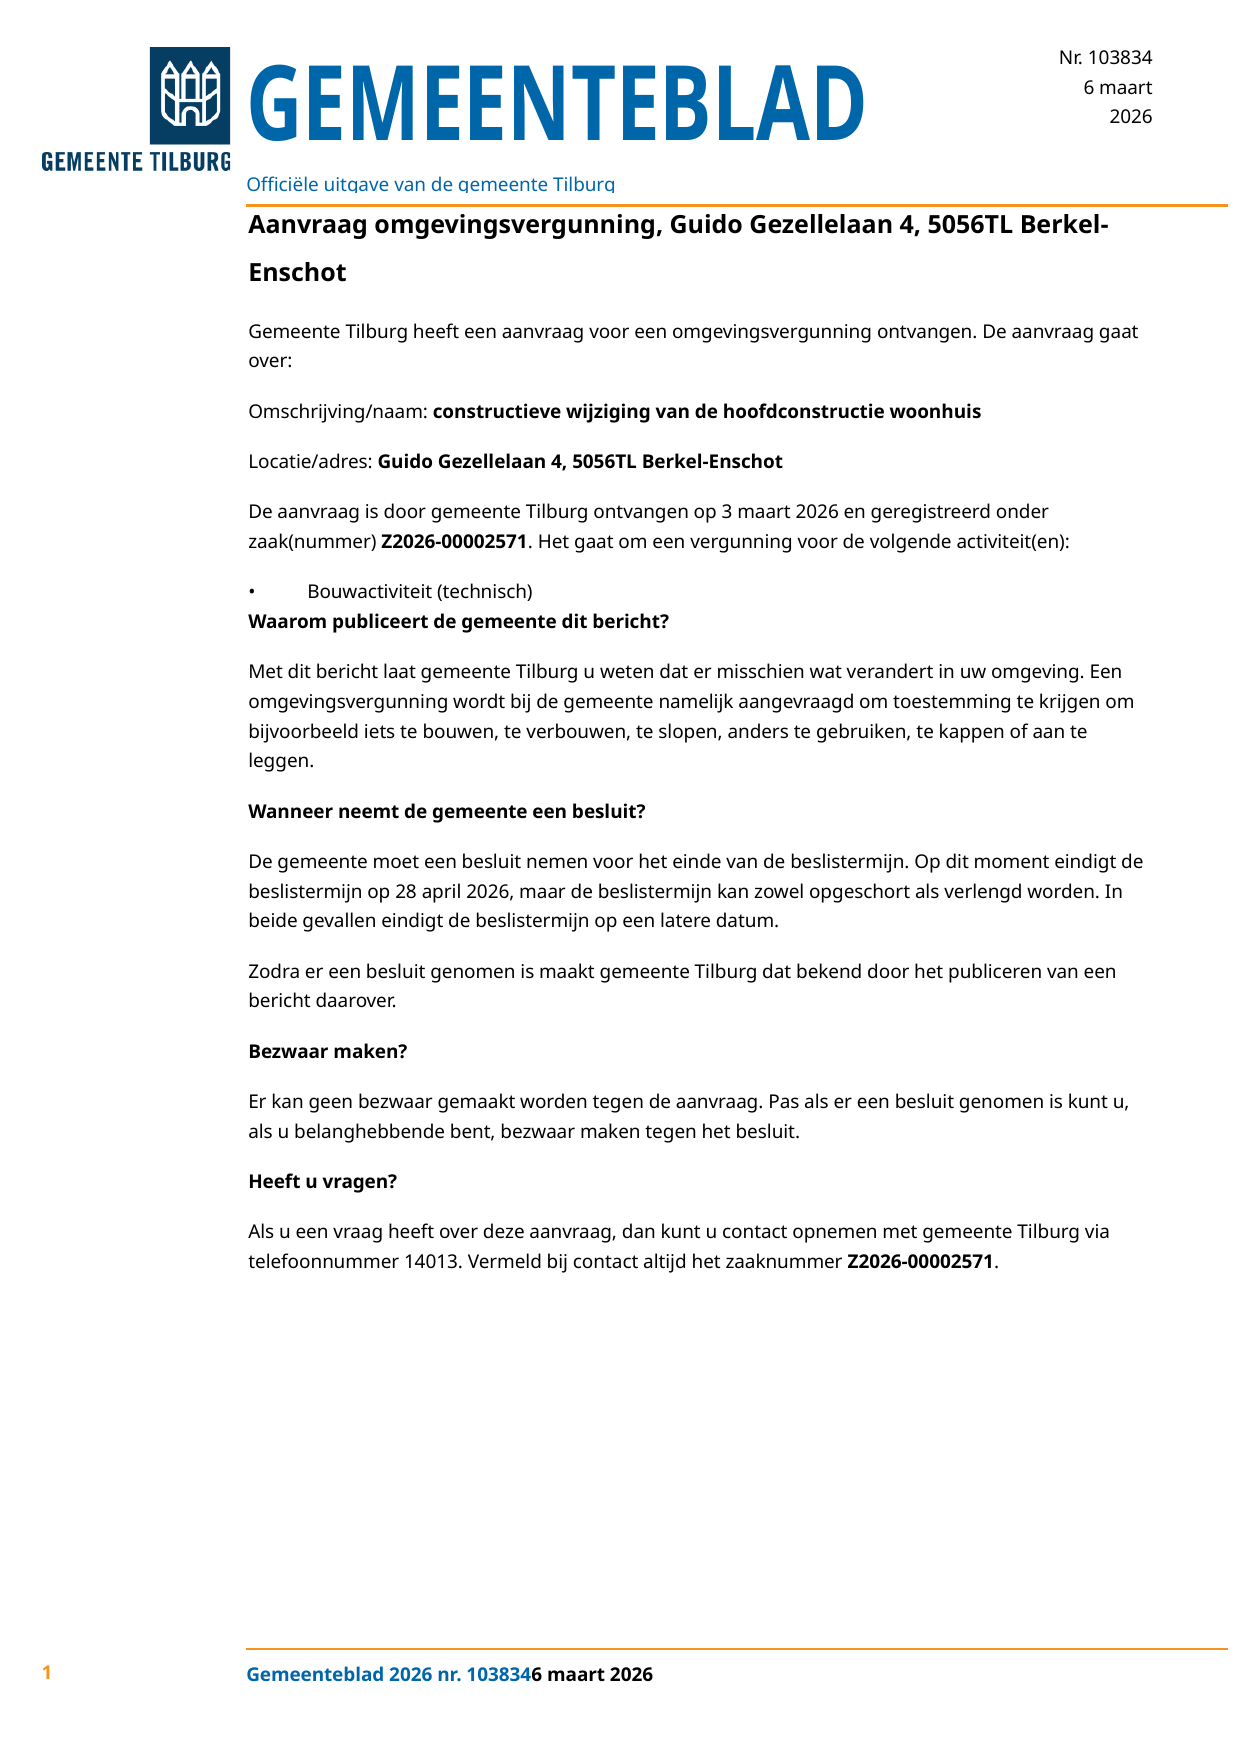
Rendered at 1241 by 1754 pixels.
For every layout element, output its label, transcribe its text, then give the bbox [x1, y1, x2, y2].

text Bezwaar maken? [248, 1038, 1152, 1064]
text Er kan geen bezwaar gemaakt worden tegen de aanvraag. Pas als er een besluit genomen is kunt u, als u belanghebbende bent, bezwaar maken tegen het besluit. [248, 1088, 1152, 1144]
text Heeft u vragen? [248, 1168, 1152, 1194]
text Gemeente Tilburg heeft een aanvraag voor een omgevingsvergunning ontvangen. De aanvraag gaat over: [248, 318, 1152, 373]
picture [41, 47, 231, 172]
text Zodra er een besluit genomen is maakt gemeente Tilburg dat bekend door het publiceren van een bericht daarover. [248, 958, 1152, 1013]
text Omschrijving/naam: constructieve wijziging van de hoofdconstructie woonhuis [248, 398, 1152, 424]
text De aanvraag is door gemeente Tilburg ontvangen op 3 maart 2026 en geregistreerd onder zaak(nummer) Z2026-00002571. Het gaat om een vergunning voor de volgende activiteit(en): [248, 499, 1152, 554]
text Wanneer neemt de gemeente een besluit? [248, 798, 1152, 824]
text De gemeente moet een besluit nemen voor het einde van de beslistermijn. Op dit moment eindigt de beslistermijn op 28 april 2026, maar de beslistermijn kan zowel opgeschort als verlengd worden. In beide gevallen eindigt de beslistermijn op een latere datum. [248, 848, 1152, 933]
list Bouwactiviteit (technisch) [248, 579, 1152, 604]
text Locatie/adres: Guido Gezellelaan 4, 5056TL Berkel-Enschot [248, 448, 1152, 474]
text Aanvraag omgevingsvergunning, Guido Gezellelaan 4, 5056TL Berkel-Enschot [248, 207, 1152, 288]
text Waarom publiceert de gemeente dit bericht? [248, 608, 1152, 634]
text Met dit bericht laat gemeente Tilburg u weten dat er misschien wat verandert in uw omgeving. Een omgevingsvergunning wordt bij de gemeente namelijk aangevraagd om toestemming te krijgen om bijvoorbeeld iets te bouwen, te verbouwen, te slopen, anders te gebruiken, te kappen of aan te leggen. [248, 659, 1152, 773]
text Als u een vraag heeft over deze aanvraag, dan kunt u contact opnemen met gemeente Tilburg via telefoonnummer 14013. Vermeld bij contact altijd het zaaknummer Z2026-00002571. [248, 1219, 1152, 1274]
